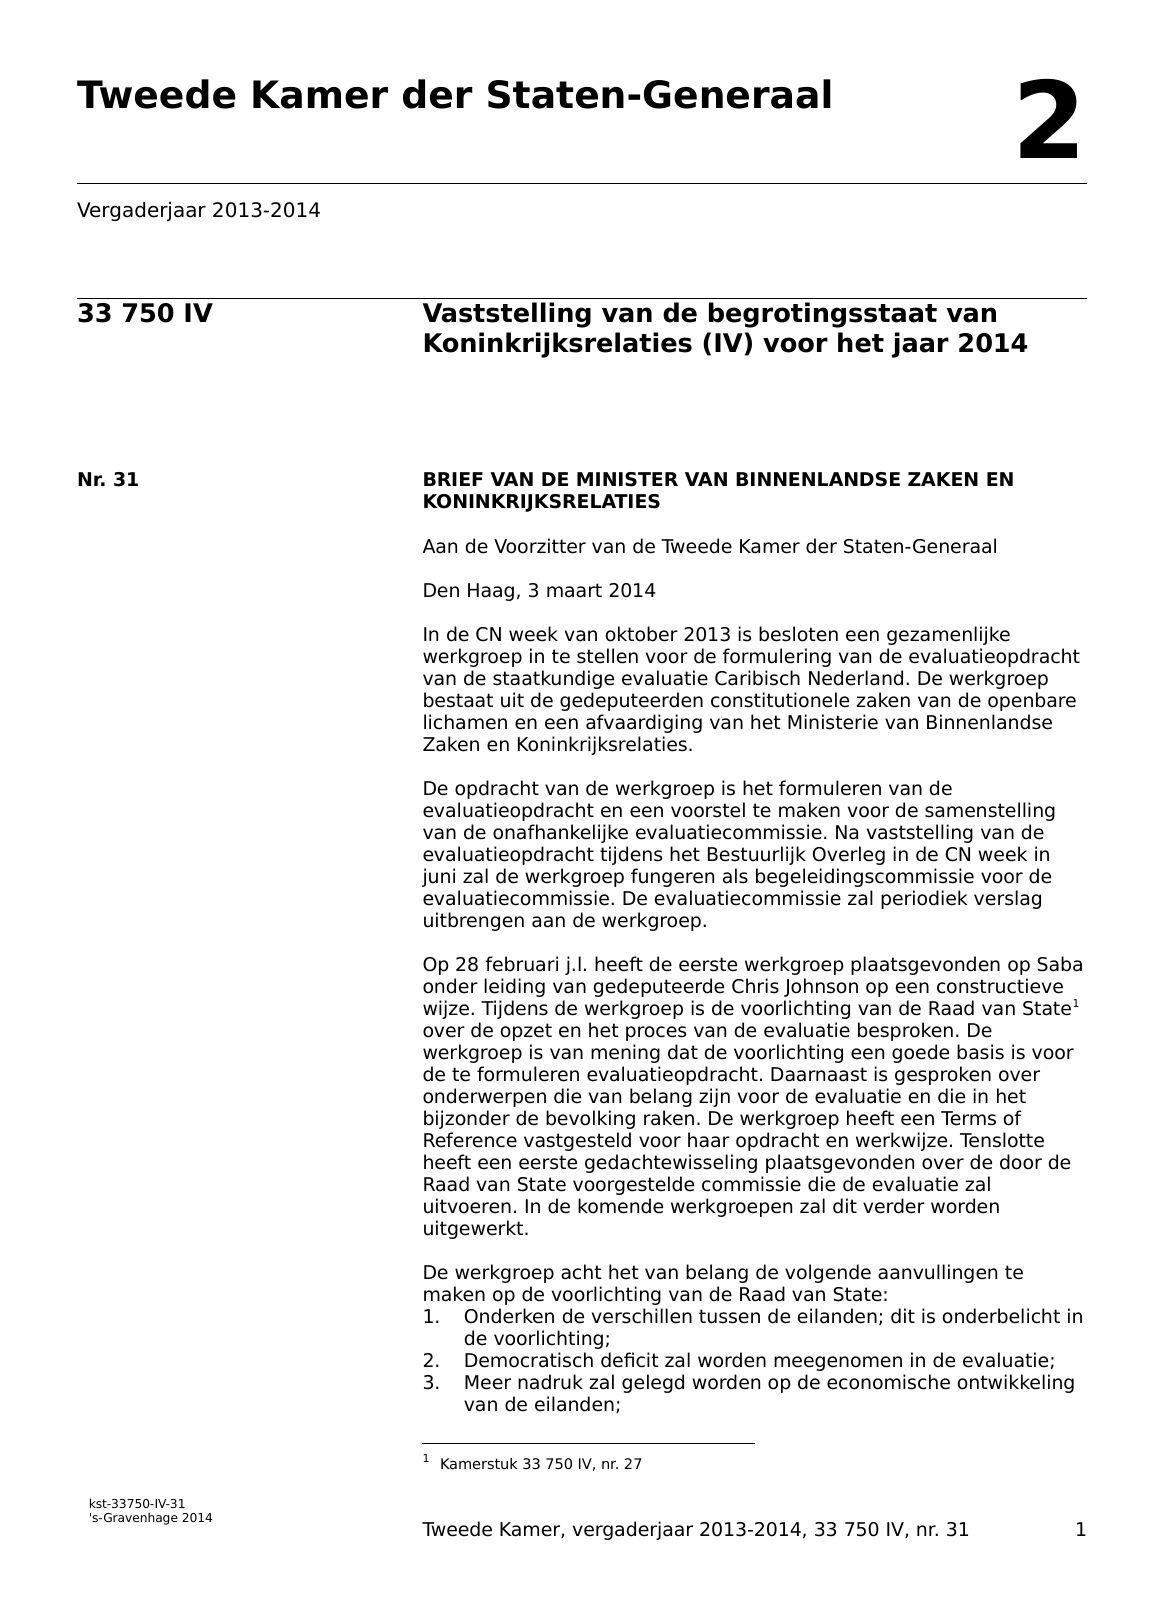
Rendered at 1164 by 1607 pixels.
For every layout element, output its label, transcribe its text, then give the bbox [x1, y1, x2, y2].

text 2. Democratisch deficit zal worden meegenomen in de evaluatie; [422, 1350, 1087, 1372]
text 3. Meer nadruk zal gelegd worden op de economische ontwikkeling van de eilanden; [422, 1372, 1087, 1416]
text 1. Onderken de verschillen tussen de eilanden; dit is onderbelicht in de voorlichting; [422, 1306, 1087, 1350]
text Op 28 februari j.l. heeft de eerste werkgroep plaatsgevonden op Saba onder leiding van gedeputeerde Chris Johnson op een constructieve wijze. Tijdens de werkgroep is de voorlichting van de Raad van State over de opzet en het proces van de evaluatie besproken. De werkgroep is van mening dat de voorlichting een goede basis is voor de te formuleren evaluatieopdracht. Daarnaast is gesproken over onderwerpen die van belang zijn voor de evaluatie en die in het bijzonder de bevolking raken. De werkgroep heeft een Terms of Reference vastgesteld voor haar opdracht en werkwijze. Tenslotte heeft een eerste gedachtewisseling plaatsgevonden over de door de Raad van State voorgestelde commissie die de evaluatie zal uitvoeren. In de komende werkgroepen zal dit verder worden uitgewerkt. [422, 954, 1087, 1240]
table_header 2 [886, 59, 1087, 183]
text kst-33750-IV-31 [88, 1497, 323, 1511]
text 's-Gravenhage 2014 [88, 1511, 323, 1525]
subtitle Nr. 31 BRIEF VAN DE MINISTER VAN BINNENLANDSE ZAKEN EN KONINKRIJKSRELATIES [77, 469, 1087, 513]
text De werkgroep acht het van belang de volgende aanvullingen te maken op de voorlichting van de Raad van State: [422, 1262, 1087, 1306]
table_header Tweede Kamer der Staten-Generaal [77, 59, 886, 183]
text Kamerstuk 33 750 IV, nr. 27 [422, 1452, 1087, 1474]
text Den Haag, 3 maart 2014 [422, 580, 1087, 602]
subtitle 33 750 IV Vaststelling van de begrotingsstaat van Koninkrijksrelaties (IV) voor het jaar 2014 [77, 299, 1087, 358]
table_cell Vergaderjaar 2013-2014 [77, 184, 1087, 298]
text In de CN week van oktober 2013 is besloten een gezamenlijke werkgroep in te stellen voor de formulering van de evaluatieopdracht van de staatkundige evaluatie Caribisch Nederland. De werkgroep bestaat uit de gedeputeerden constitutionele zaken van de openbare lichamen en een afvaardiging van het Ministerie van Binnenlandse Zaken en Koninkrijksrelaties. [422, 624, 1087, 756]
text Aan de Voorzitter van de Tweede Kamer der Staten-Generaal [422, 536, 1087, 557]
text De opdracht van de werkgroep is het formuleren van de evaluatieopdracht en een voorstel te maken voor de samenstelling van de onafhankelijke evaluatiecommissie. Na vaststelling van de evaluatieopdracht tijdens het Bestuurlijk Overleg in de CN week in juni zal de werkgroep fungeren als begeleidingscommissie voor de evaluatiecommissie. De evaluatiecommissie zal periodiek verslag uitbrengen aan de werkgroep. [422, 778, 1087, 932]
